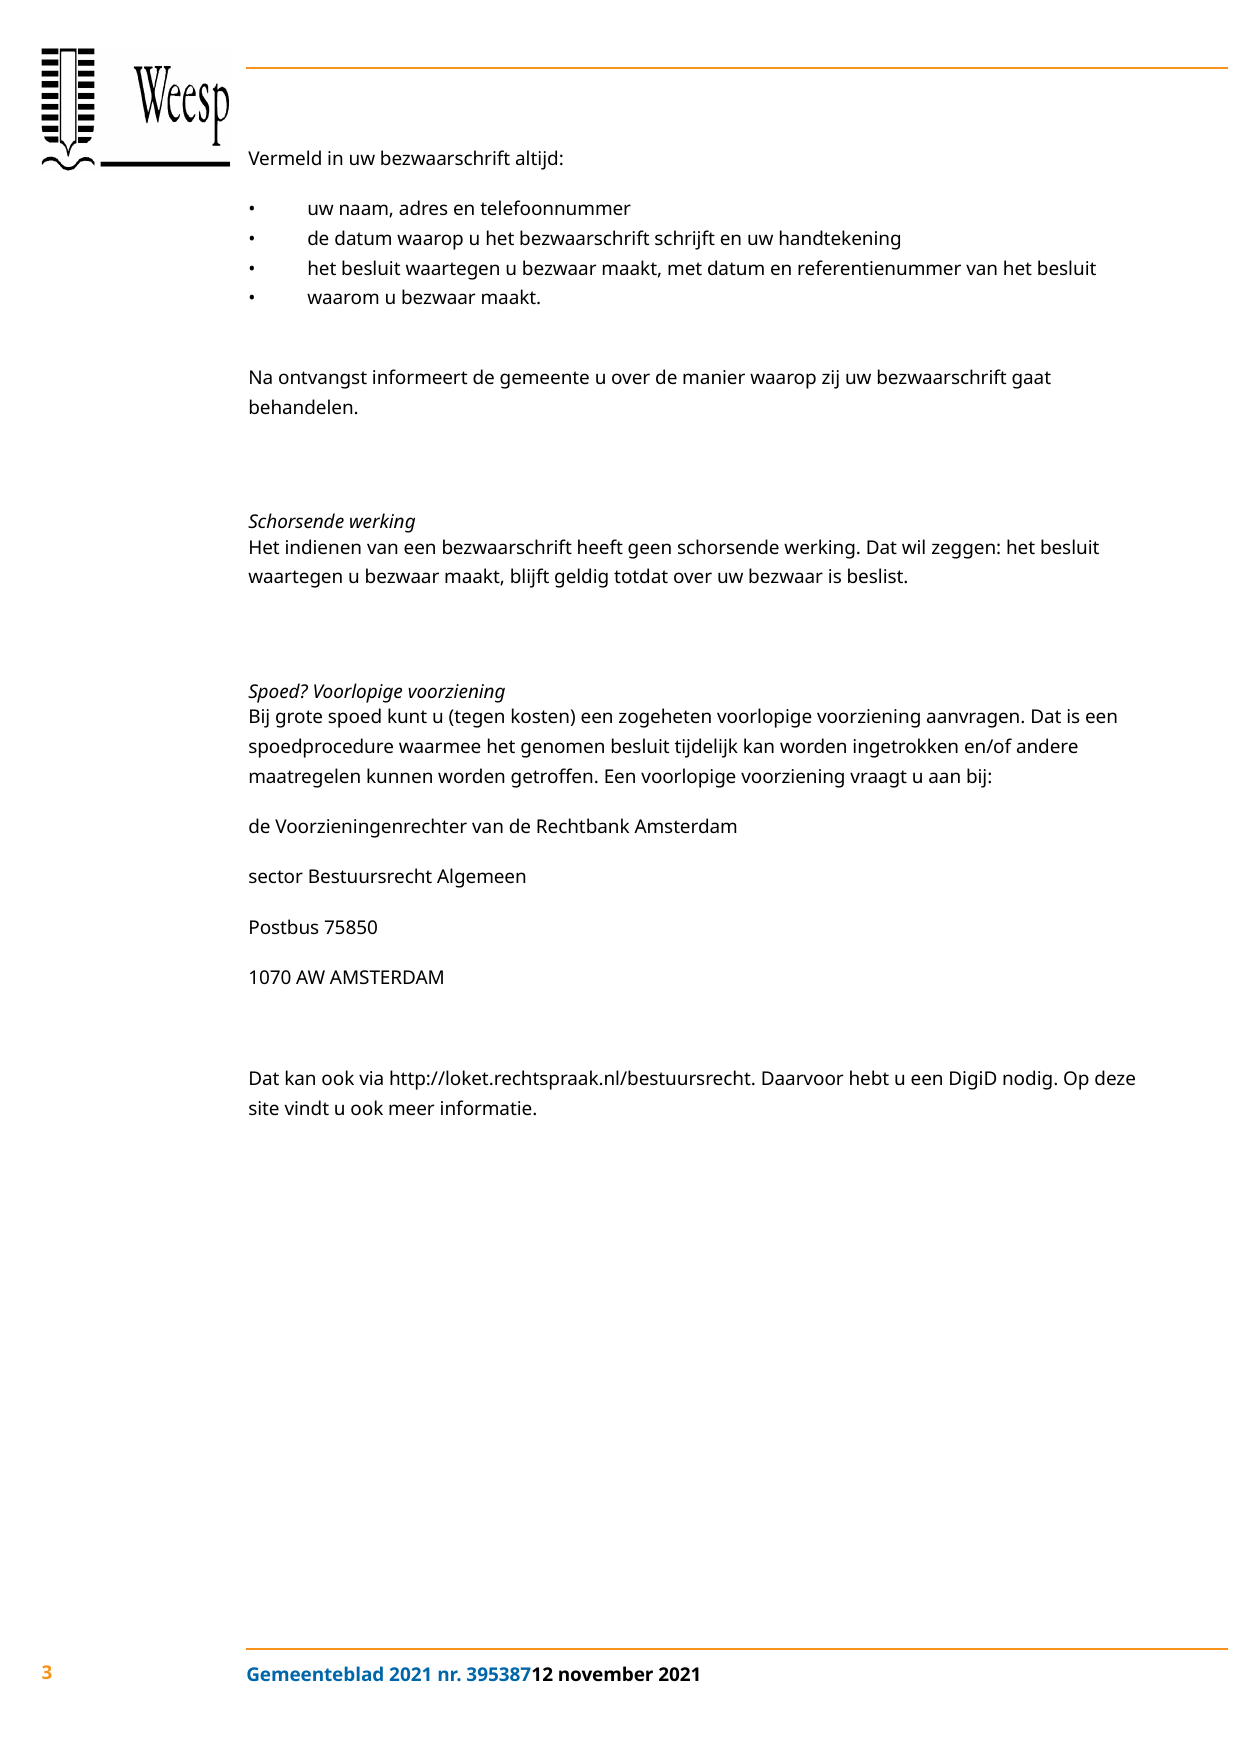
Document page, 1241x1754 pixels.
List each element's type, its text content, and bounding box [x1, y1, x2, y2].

text de Voorzieningenrechter van de Rechtbank Amsterdam [248, 813, 1152, 839]
text Dat kan ook via http://loket.rechtspraak.nl/bestuursrecht. Daarvoor hebt u een DigiD nodig. Op deze site vindt u ook meer informatie. [248, 1065, 1152, 1121]
text Het indienen van een bezwaarschrift heeft geen schorsende werking. Dat wil zeggen: het besluit waartegen u bezwaar maakt, blijft geldig totdat over uw bezwaar is beslist. [248, 534, 1152, 589]
text Bij grote spoed kunt u (tegen kosten) een zogeheten voorlopige voorziening aanvragen. Dat is een spoedprocedure waarmee het genomen besluit tijdelijk kan worden ingetrokken en/of andere maatregelen kunnen worden getroffen. Een voorlopige voorziening vraagt u aan bij: [248, 704, 1152, 789]
list het besluit waartegen u bezwaar maakt, met datum en referentienummer van het besluit [248, 255, 1152, 281]
text Schorsende werking [248, 508, 1152, 534]
text Postbus 75850 [248, 914, 1152, 940]
text sector Bestuursrecht Algemeen [248, 864, 1152, 889]
text 1070 AW AMSTERDAM [248, 964, 1152, 990]
list uw naam, adres en telefoonnummer [248, 196, 1152, 221]
list waarom u bezwaar maakt. [248, 284, 1152, 310]
list de datum waarop u het bezwaarschrift schrijft en uw handtekening [248, 225, 1152, 251]
text Spoed? Voorlopige voorziening [248, 678, 1152, 704]
picture [41, 47, 231, 172]
text Vermeld in uw bezwaarschrift altijd: [248, 145, 1152, 171]
text Na ontvangst informeert de gemeente u over de manier waarop zij uw bezwaarschrift gaat behandelen. [248, 364, 1152, 420]
